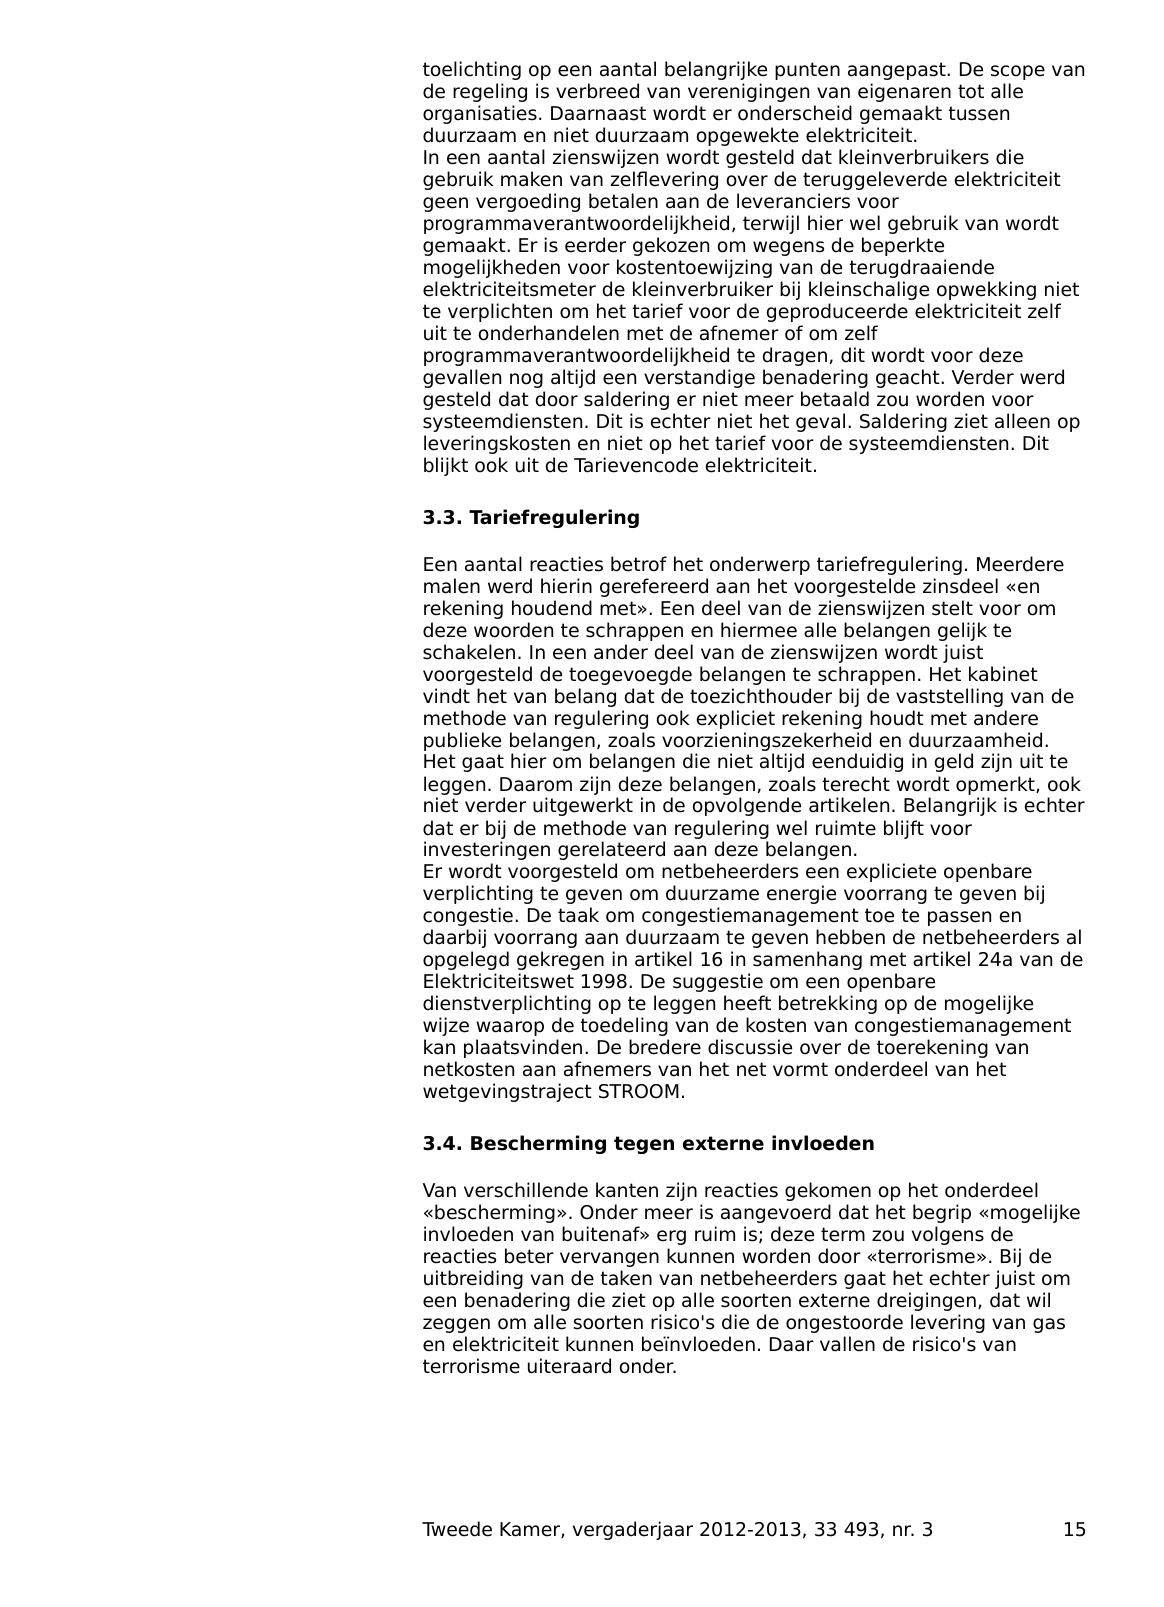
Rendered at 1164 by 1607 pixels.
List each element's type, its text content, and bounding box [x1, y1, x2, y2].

text In een aantal zienswijzen wordt gesteld dat kleinverbruikers die gebruik maken van zelflevering over de teruggeleverde elektriciteit geen vergoeding betalen aan de leveranciers voor programmaverantwoordelijkheid, terwijl hier wel gebruik van wordt gemaakt. Er is eerder gekozen om wegens de beperkte mogelijkheden voor kostentoewijzing van de terugdraaiende elektriciteitsmeter de kleinverbruiker bij kleinschalige opwekking niet te verplichten om het tarief voor de geproduceerde elektriciteit zelf uit te onderhandelen met de afnemer of om zelf programmaverantwoordelijkheid te dragen, dit wordt voor deze gevallen nog altijd een verstandige benadering geacht. Verder werd gesteld dat door saldering er niet meer betaald zou worden voor systeemdiensten. Dit is echter niet het geval. Saldering ziet alleen op leveringskosten en niet op het tarief voor de systeemdiensten. Dit blijkt ook uit de Tarievencode elektriciteit. [422, 147, 1087, 477]
text Een aantal reacties betrof het onderwerp tariefregulering. Meerdere malen werd hierin gerefereerd aan het voorgestelde zinsdeel «en rekening houdend met». Een deel van de zienswijzen stelt voor om deze woorden te schrappen en hiermee alle belangen gelijk te schakelen. In een ander deel van de zienswijzen wordt juist voorgesteld de toegevoegde belangen te schrappen. Het kabinet vindt het van belang dat de toezichthouder bij de vaststelling van de methode van regulering ook expliciet rekening houdt met andere publieke belangen, zoals voorzieningszekerheid en duurzaamheid. Het gaat hier om belangen die niet altijd eenduidig in geld zijn uit te leggen. Daarom zijn deze belangen, zoals terecht wordt opmerkt, ook niet verder uitgewerkt in de opvolgende artikelen. Belangrijk is echter dat er bij de methode van regulering wel ruimte blijft voor investeringen gerelateerd aan deze belangen. [422, 554, 1087, 861]
text Van verschillende kanten zijn reacties gekomen op het onderdeel «bescherming». Onder meer is aangevoerd dat het begrip «mogelijke invloeden van buitenaf» erg ruim is; deze term zou volgens de reacties beter vervangen kunnen worden door «terrorisme». Bij de uitbreiding van de taken van netbeheerders gaat het echter juist om een benadering die ziet op alle soorten externe dreigingen, dat wil zeggen om alle soorten risico's die de ongestoorde levering van gas en elektriciteit kunnen beïnvloeden. Daar vallen de risico's van terrorisme uiteraard onder. [422, 1180, 1087, 1378]
subtitle 3.3. Tariefregulering [422, 507, 1087, 529]
text toelichting op een aantal belangrijke punten aangepast. De scope van de regeling is verbreed van verenigingen van eigenaren tot alle organisaties. Daarnaast wordt er onderscheid gemaakt tussen duurzaam en niet duurzaam opgewekte elektriciteit. [422, 59, 1087, 147]
subtitle 3.4. Bescherming tegen externe invloeden [422, 1133, 1087, 1155]
text Er wordt voorgesteld om netbeheerders een expliciete openbare verplichting te geven om duurzame energie voorrang te geven bij congestie. De taak om congestiemanagement toe te passen en daarbij voorrang aan duurzaam te geven hebben de netbeheerders al opgelegd gekregen in artikel 16 in samenhang met artikel 24a van de Elektriciteitswet 1998. De suggestie om een openbare dienstverplichting op te leggen heeft betrekking op de mogelijke wijze waarop de toedeling van de kosten van congestiemanagement kan plaatsvinden. De bredere discussie over de toerekening van netkosten aan afnemers van het net vormt onderdeel van het wetgevingstraject STROOM. [422, 861, 1087, 1103]
